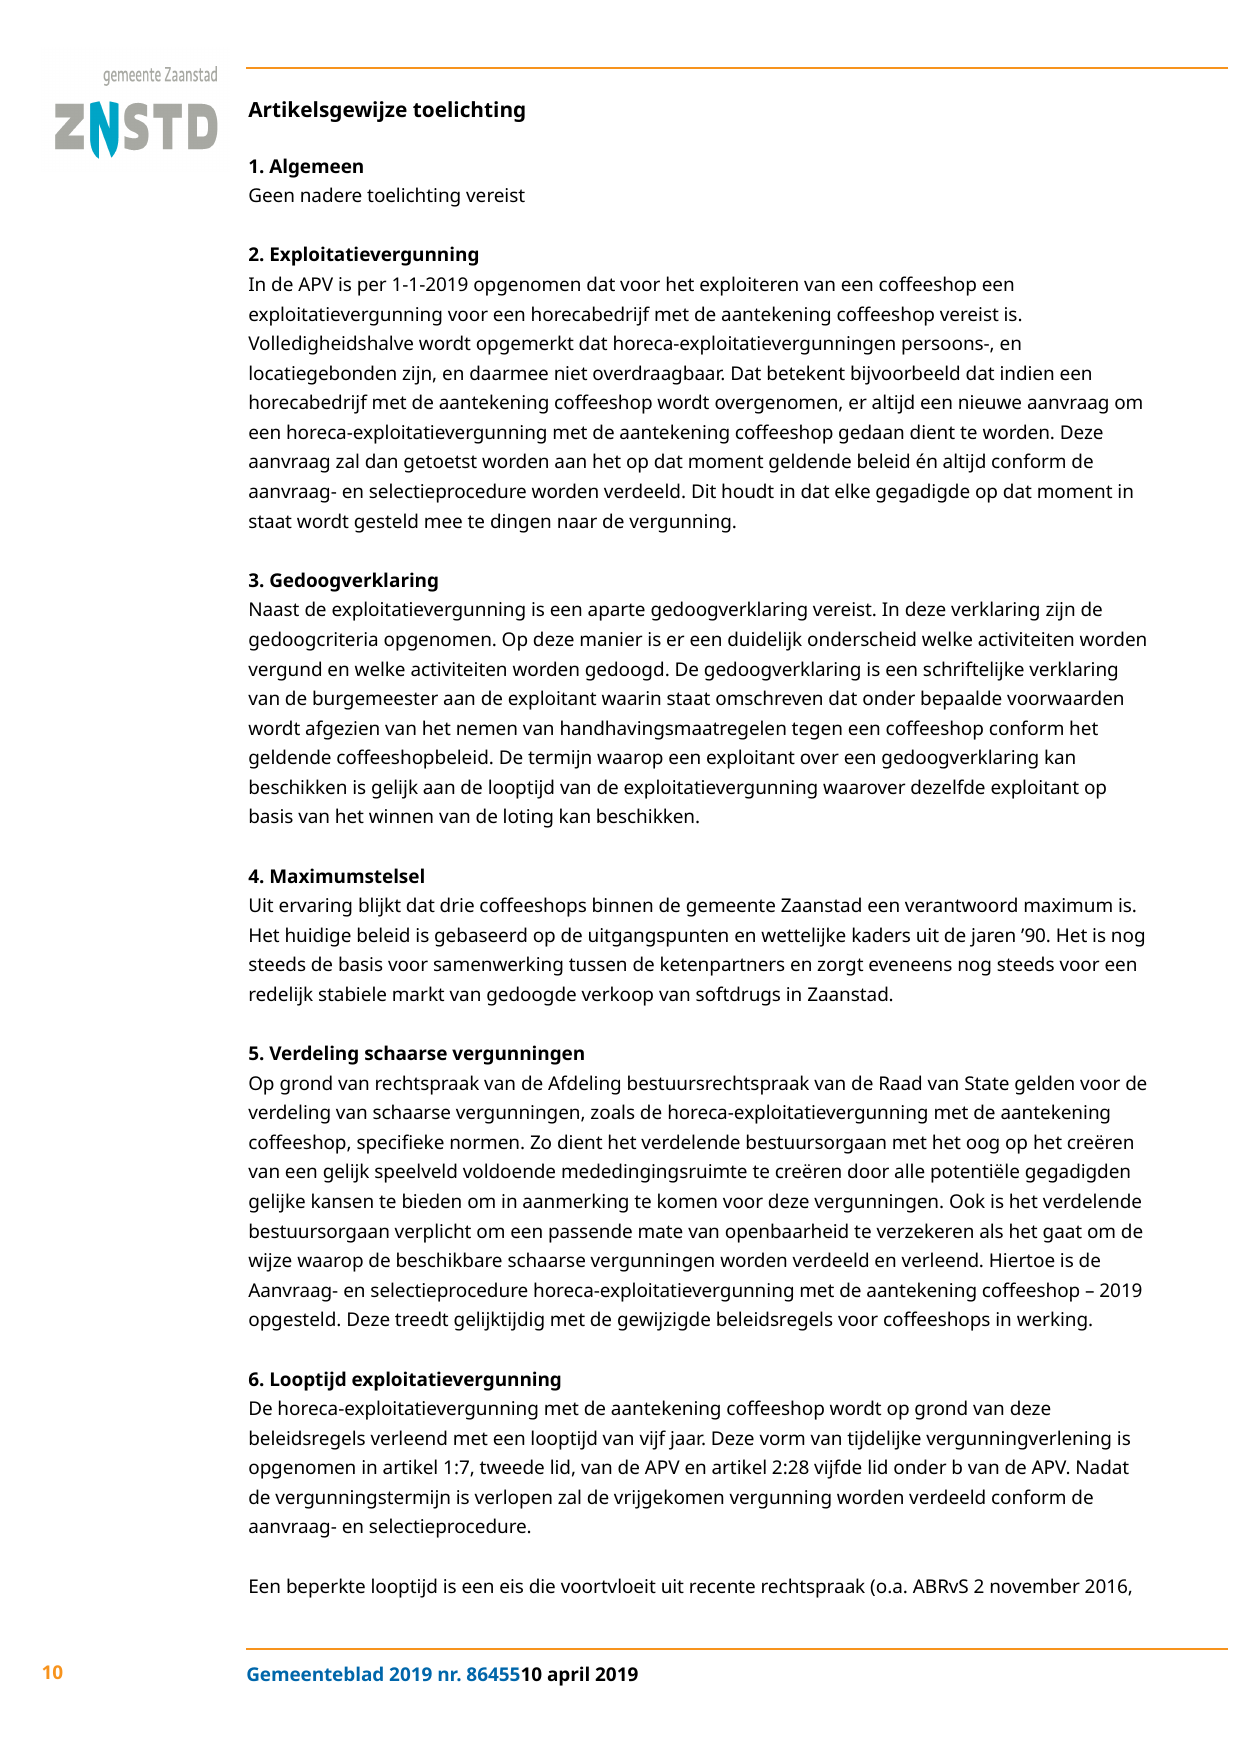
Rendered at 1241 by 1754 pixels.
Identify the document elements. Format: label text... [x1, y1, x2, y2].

picture [41, 47, 231, 172]
text De horeca-exploitatievergunning met de aantekening coffeeshop wordt op grond van deze beleidsregels verleend met een looptijd van vijf jaar. Deze vorm van tijdelijke vergunningverlening is opgenomen in artikel 1:7, tweede lid, van de APV en artikel 2:28 vijfde lid onder b van de APV. Nadat de vergunningstermijn is verlopen zal de vrijgekomen vergunning worden verdeeld conform de aanvraag- en selectieprocedure. [248, 1395, 1152, 1539]
text In de APV is per 1-1-2019 opgenomen dat voor het exploiteren van een coffeeshop een exploitatievergunning voor een horecabedrijf met de aantekening coffeeshop vereist is. [248, 271, 1152, 327]
text Een beperkte looptijd is een eis die voortvloeit uit recente rechtspraak (o.a. ABRvS 2 november 2016, [248, 1573, 1152, 1599]
text Volledigheidshalve wordt opgemerkt dat horeca-exploitatievergunningen persoons-, en locatiegebonden zijn, en daarmee niet overdraagbaar. Dat betekent bijvoorbeeld dat indien een horecabedrijf met de aantekening coffeeshop wordt overgenomen, er altijd een nieuwe aanvraag om een horeca-exploitatievergunning met de aantekening coffeeshop gedaan dient te worden. Deze aanvraag zal dan getoetst worden aan het op dat moment geldende beleid én altijd conform de aanvraag- en selectieprocedure worden verdeeld. Dit houdt in dat elke gegadigde op dat moment in staat wordt gesteld mee te dingen naar de vergunning. [248, 330, 1152, 534]
text 5. Verdeling schaarse vergunningen [248, 1040, 1152, 1066]
text Uit ervaring blijkt dat drie coffeeshops binnen de gemeente Zaanstad een verantwoord maximum is. Het huidige beleid is gebaseerd op de uitgangspunten en wettelijke kaders uit de jaren ’90. Het is nog steeds de basis voor samenwerking tussen de ketenpartners en zorgt eveneens nog steeds voor een redelijk stabiele markt van gedoogde verkoop van softdrugs in Zaanstad. [248, 892, 1152, 1007]
text 6. Looptijd exploitatievergunning [248, 1366, 1152, 1392]
text Geen nadere toelichting vereist [248, 182, 1152, 208]
text 4. Maximumstelsel [248, 863, 1152, 889]
text Artikelsgewijze toelichting [248, 95, 1152, 123]
text Op grond van rechtspraak van de Afdeling bestuursrechtspraak van de Raad van State gelden voor de verdeling van schaarse vergunningen, zoals de horeca-exploitatievergunning met de aantekening coffeeshop, specifieke normen. Zo dient het verdelende bestuursorgaan met het oog op het creëren van een gelijk speelveld voldoende mededingingsruimte te creëren door alle potentiële gegadigden gelijke kansen te bieden om in aanmerking te komen voor deze vergunningen. Ook is het verdelende bestuursorgaan verplicht om een passende mate van openbaarheid te verzekeren als het gaat om de wijze waarop de beschikbare schaarse vergunningen worden verdeeld en verleend. Hiertoe is de Aanvraag- en selectieprocedure horeca-exploitatievergunning met de aantekening coffeeshop – 2019 opgesteld. Deze treedt gelijktijdig met de gewijzigde beleidsregels voor coffeeshops in werking. [248, 1070, 1152, 1332]
text 1. Algemeen [248, 153, 1152, 179]
text Naast de exploitatievergunning is een aparte gedoogverklaring vereist. In deze verklaring zijn de gedoogcriteria opgenomen. Op deze manier is er een duidelijk onderscheid welke activiteiten worden vergund en welke activiteiten worden gedoogd. De gedoogverklaring is een schriftelijke verklaring van de burgemeester aan de exploitant waarin staat omschreven dat onder bepaalde voorwaarden wordt afgezien van het nemen van handhavingsmaatregelen tegen een coffeeshop conform het geldende coffeeshopbeleid. De termijn waarop een exploitant over een gedoogverklaring kan beschikken is gelijk aan de looptijd van de exploitatievergunning waarover dezelfde exploitant op basis van het winnen van de loting kan beschikken. [248, 597, 1152, 829]
text 3. Gedoogverklaring [248, 567, 1152, 593]
text 2. Exploitatievergunning [248, 242, 1152, 267]
